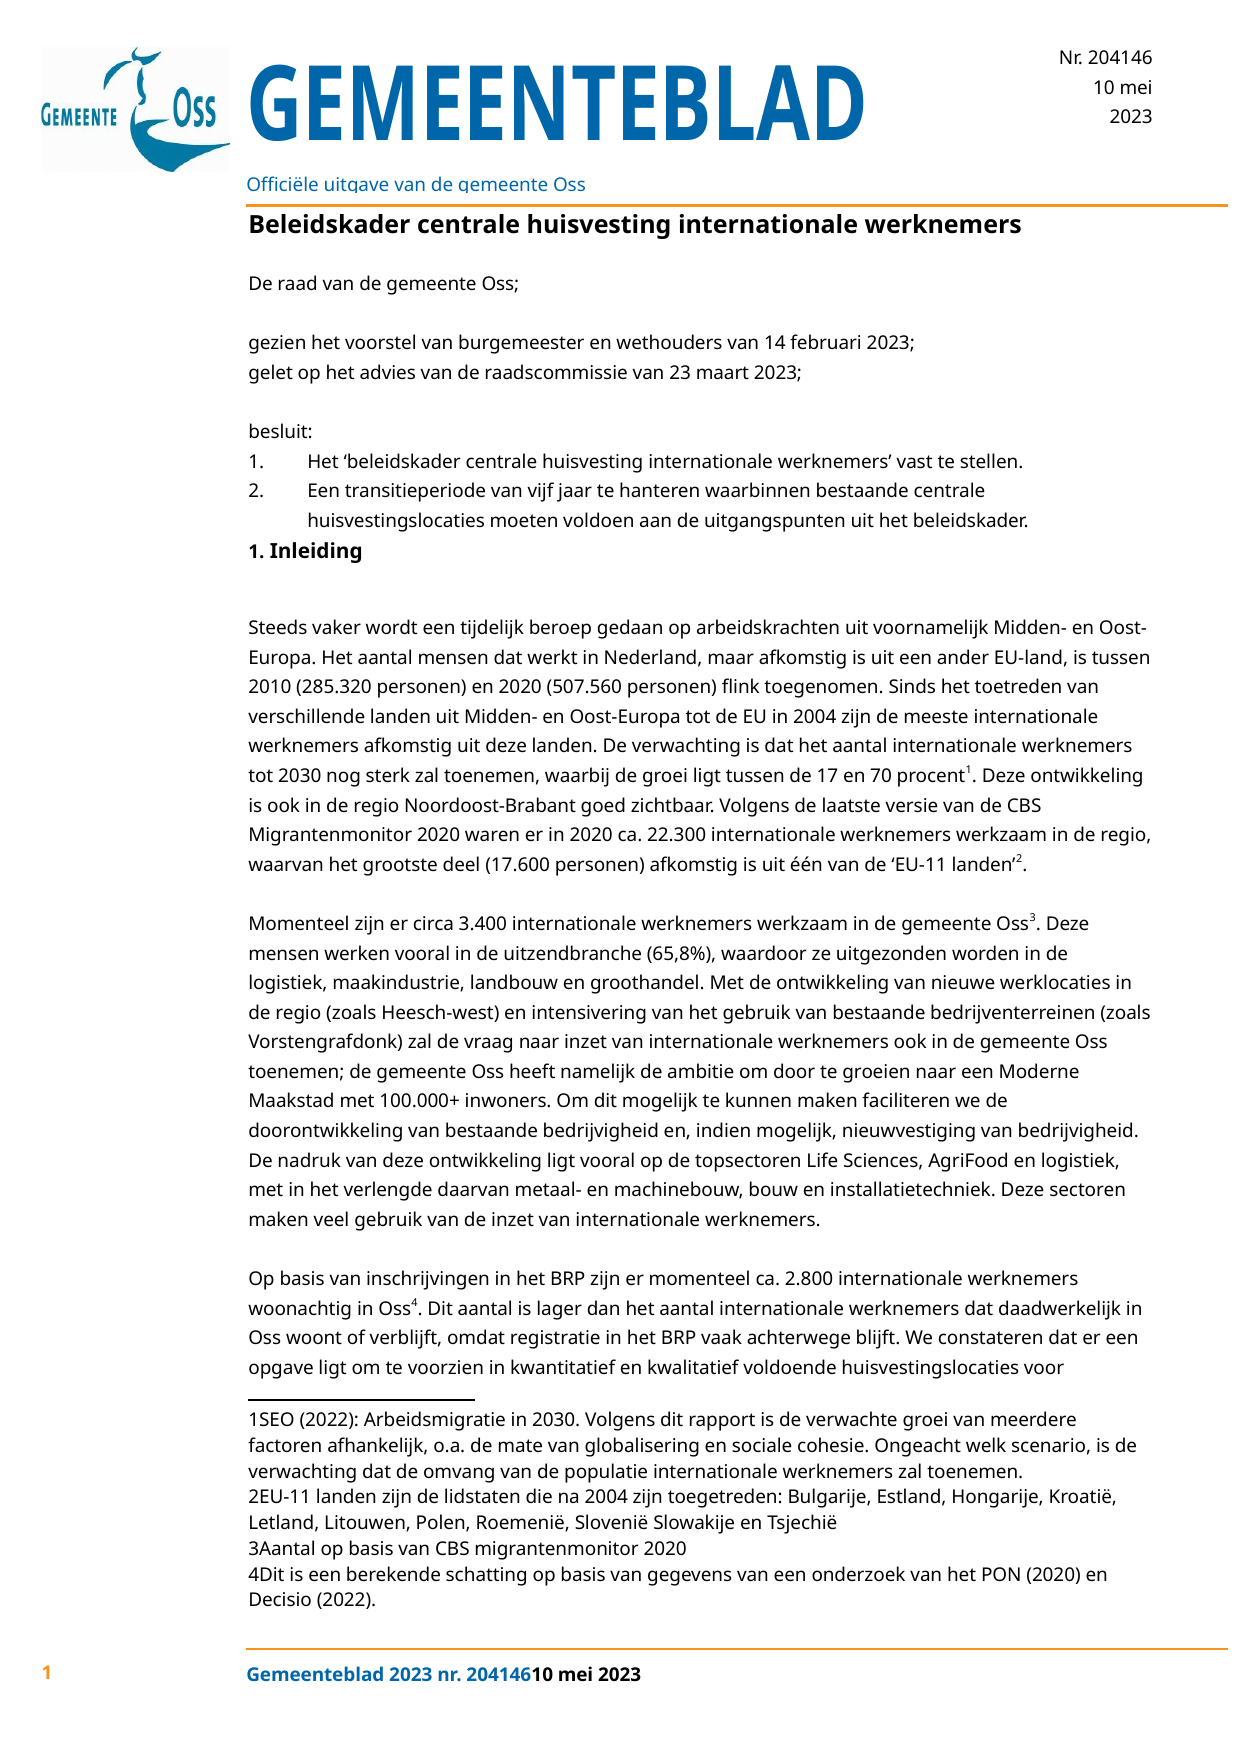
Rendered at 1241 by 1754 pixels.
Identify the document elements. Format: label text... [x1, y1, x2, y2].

text besluit: [248, 418, 1152, 444]
list Een transitieperiode van vijf jaar te hanteren waarbinnen bestaande centrale huisvestingslocaties moeten voldoen aan de uitgangspunten uit het beleidskader. [248, 477, 1152, 533]
text EU-11 landen zijn de lidstaten die na 2004 zijn toegetreden: Bulgarije, Estland, Hongarije, Kroatië, Letland, Litouwen, Polen, Roemenië, Slovenië Slowakije en Tsjechië [248, 1483, 1152, 1535]
text Dit is een berekende schatting op basis van gegevens van een onderzoek van het PON (2020) en Decisio (2022). [248, 1561, 1152, 1612]
text Steeds vaker wordt een tijdelijk beroep gedaan op arbeidskrachten uit voornamelijk Midden- en Oost-Europa. Het aantal mensen dat werkt in Nederland, maar afkomstig is uit een ander EU-land, is tussen 2010 (285.320 personen) en 2020 (507.560 personen) flink toegenomen. Sinds het toetreden van verschillende landen uit Midden- en Oost-Europa tot de EU in 2004 zijn de meeste internationale werknemers afkomstig uit deze landen. De verwachting is dat het aantal internationale werknemers tot 2030 nog sterk zal toenemen, waarbij de groei ligt tussen de 17 en 70 procent. Deze ontwikkeling is ook in de regio Noordoost-Brabant goed zichtbaar. Volgens de laatste versie van de CBS Migrantenmonitor 2020 waren er in 2020 ca. 22.300 internationale werknemers werkzaam in de regio, waarvan het grootste deel (17.600 personen) afkomstig is uit één van de ‘EU-11 landen’. [248, 614, 1152, 877]
text gelet op het advies van de raadscommissie van 23 maart 2023; [248, 359, 1152, 385]
text Momenteel zijn er circa 3.400 internationale werknemers werkzaam in de gemeente Oss. Deze mensen werken vooral in de uitzendbranche (65,8%), waardoor ze uitgezonden worden in de logistiek, maakindustrie, landbouw en groothandel. Met de ontwikkeling van nieuwe werklocaties in de regio (zoals Heesch-west) en intensivering van het gebruik van bestaande bedrijventerreinen (zoals Vorstengrafdonk) zal de vraag naar inzet van internationale werknemers ook in de gemeente Oss toenemen; de gemeente Oss heeft namelijk de ambitie om door te groeien naar een Moderne Maakstad met 100.000+ inwoners. Om dit mogelijk te kunnen maken faciliteren we de doorontwikkeling van bestaande bedrijvigheid en, indien mogelijk, nieuwvestiging van bedrijvigheid. De nadruk van deze ontwikkeling ligt vooral op de topsectoren Life Sciences, AgriFood en logistiek, met in het verlengde daarvan metaal- en machinebouw, bouw en installatietechniek. Deze sectoren maken veel gebruik van de inzet van internationale werknemers. [248, 910, 1152, 1232]
text 1. Inleiding [248, 537, 1152, 565]
text SEO (2022): Arbeidsmigratie in 2030. Volgens dit rapport is de verwachte groei van meerdere factoren afhankelijk, o.a. de mate van globalisering en sociale cohesie. Ongeacht welk scenario, is de verwachting dat de omvang van de populatie internationale werknemers zal toenemen. [248, 1406, 1152, 1483]
text Aantal op basis van CBS migrantenmonitor 2020 [248, 1535, 1152, 1561]
list Het ‘beleidskader centrale huisvesting internationale werknemers’ vast te stellen. [248, 448, 1152, 473]
text De raad van de gemeente Oss; [248, 270, 1152, 296]
text Op basis van inschrijvingen in het BRP zijn er momenteel ca. 2.800 internationale werknemers woonachtig in Oss. Dit aantal is lager dan het aantal internationale werknemers dat daadwerkelijk in Oss woont of verblijft, omdat registratie in het BRP vaak achterwege blijft. We constateren dat er een opgave ligt om te voorzien in kwantitatief en kwalitatief voldoende huisvestingslocaties voor [248, 1265, 1152, 1379]
picture [41, 47, 231, 172]
text Beleidskader centrale huisvesting internationale werknemers [248, 207, 1152, 241]
text gezien het voorstel van burgemeester en wethouders van 14 februari 2023; [248, 329, 1152, 355]
